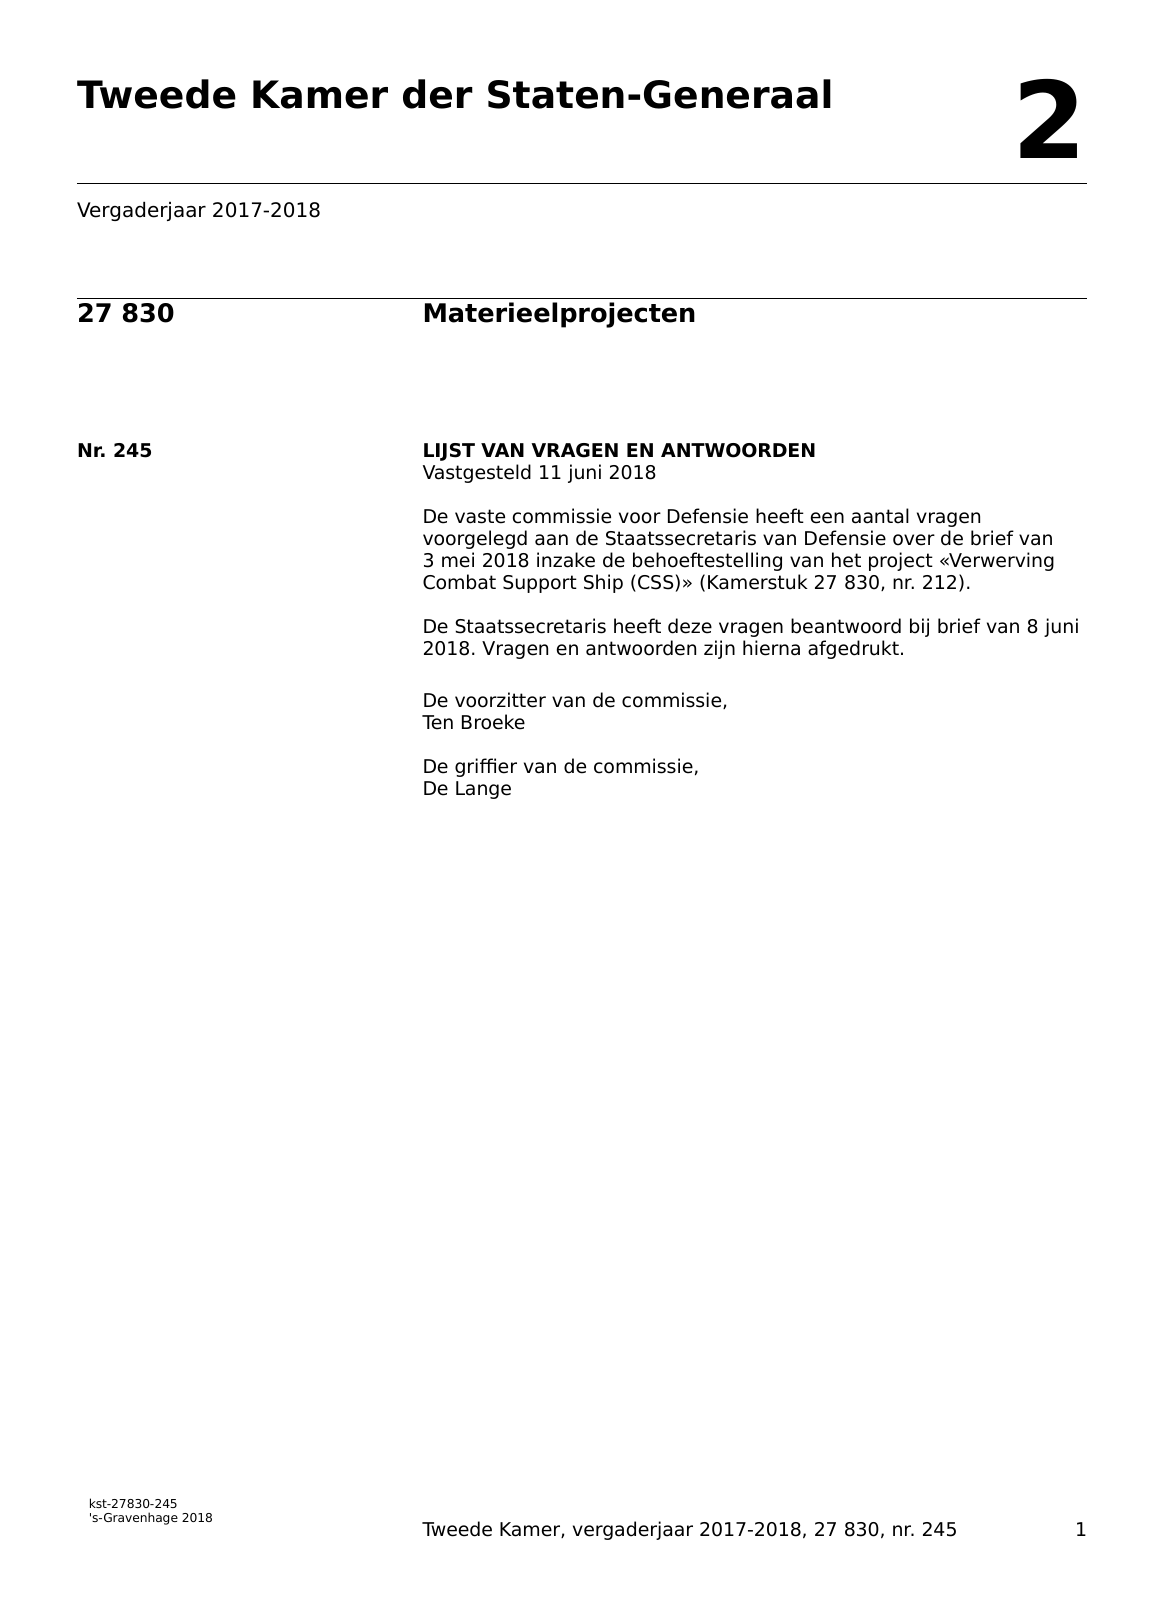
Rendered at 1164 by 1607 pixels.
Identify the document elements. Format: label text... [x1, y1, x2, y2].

text Vastgesteld 11 juni 2018 [422, 462, 1087, 484]
text 's-Gravenhage 2018 [88, 1511, 323, 1525]
text kst-27830-245 [88, 1497, 323, 1511]
table_cell Vergaderjaar 2017-2018 [77, 184, 1087, 298]
table_header Tweede Kamer der Staten-Generaal [77, 59, 886, 183]
text De vaste commissie voor Defensie heeft een aantal vragen voorgelegd aan de Staatssecretaris van Defensie over de brief van 3 mei 2018 inzake de behoeftestelling van het project «Verwerving Combat Support Ship (CSS)» (Kamerstuk 27 830, nr. 212). [422, 506, 1087, 594]
text De voorzitter van de commissie, Ten Broeke [422, 690, 1087, 734]
text De griffier van de commissie, De Lange [422, 756, 1087, 800]
table_header 2 [886, 59, 1087, 183]
text De Staatssecretaris heeft deze vragen beantwoord bij brief van 8 juni 2018. Vragen en antwoorden zijn hierna afgedrukt. [422, 616, 1087, 660]
subtitle Nr. 245 LIJST VAN VRAGEN EN ANTWOORDEN [77, 440, 1087, 462]
subtitle 27 830 Materieelprojecten [77, 299, 1087, 329]
